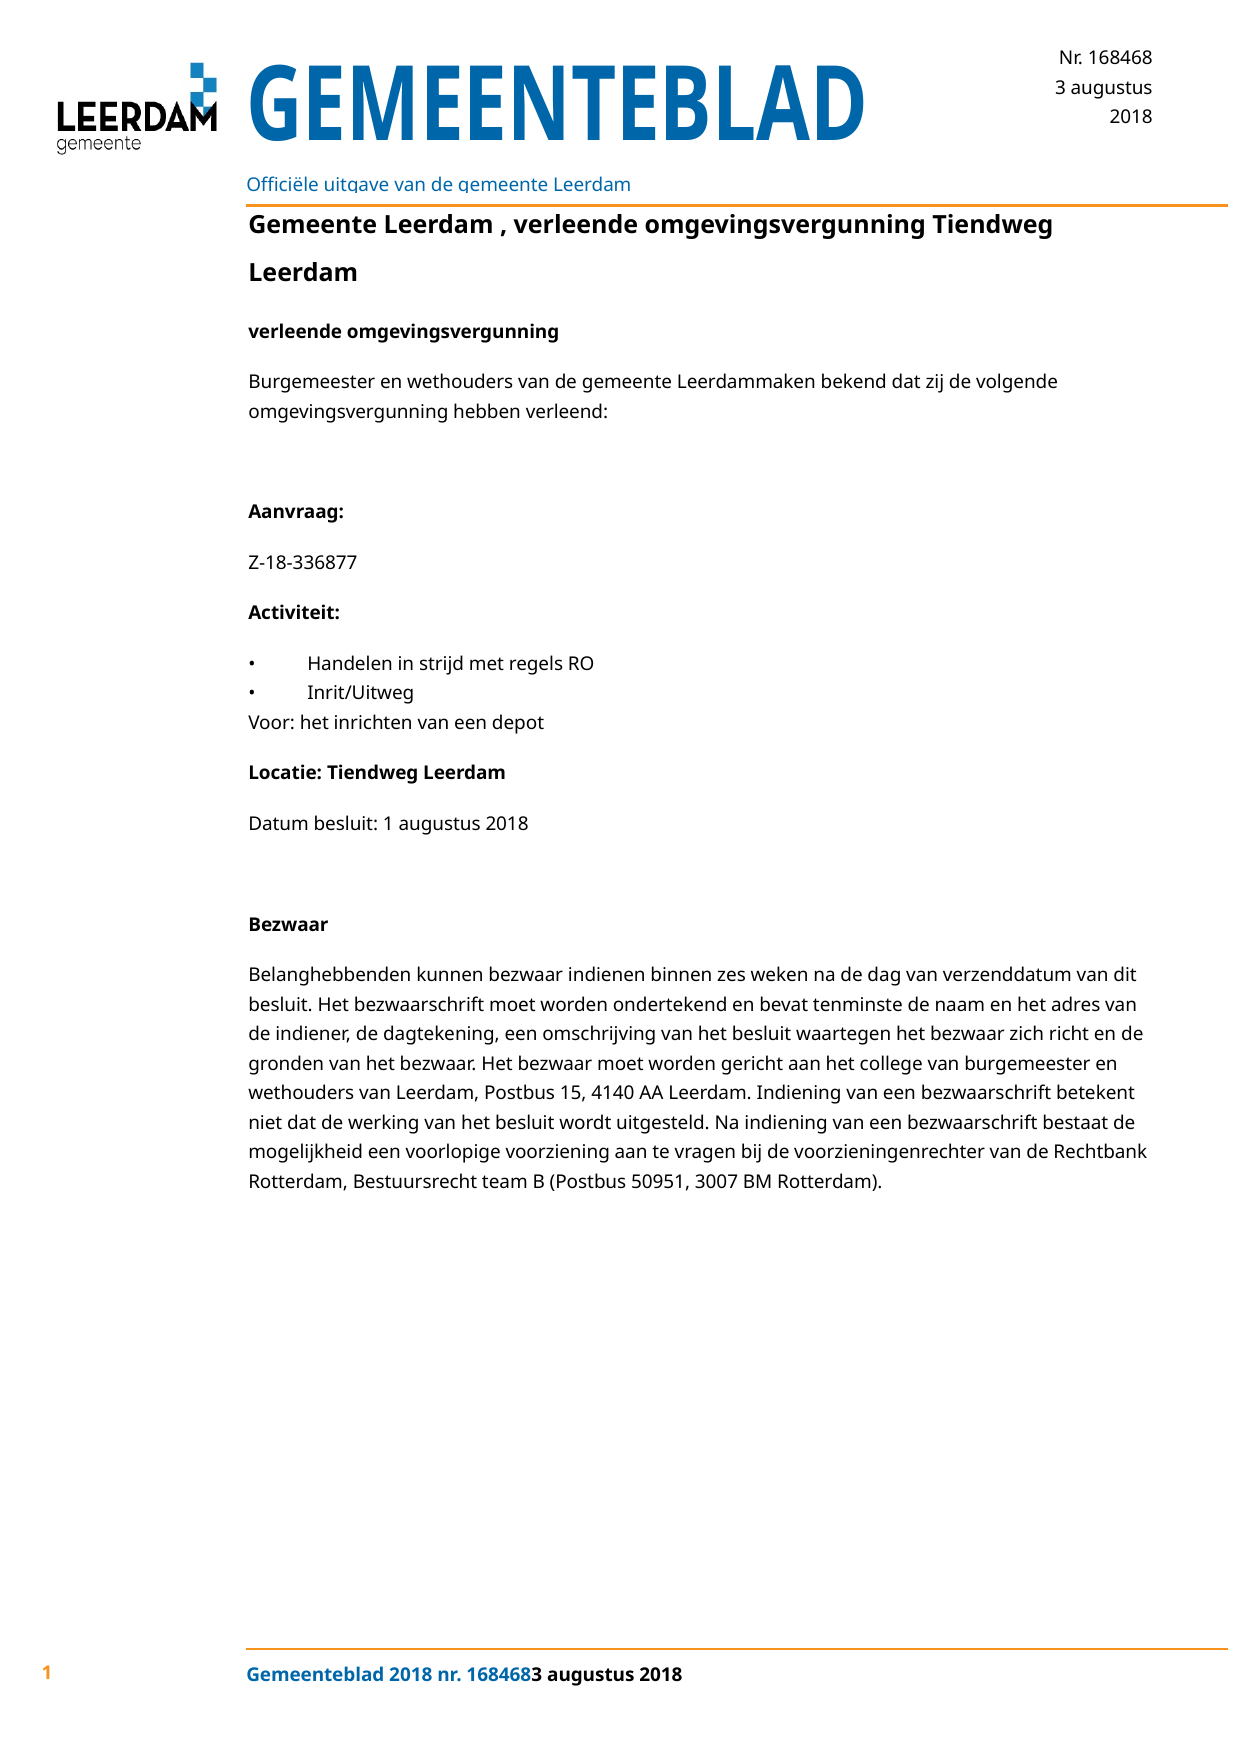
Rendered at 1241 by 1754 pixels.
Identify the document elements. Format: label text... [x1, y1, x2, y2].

text verleende omgevingsvergunning [248, 318, 1152, 344]
picture [41, 47, 231, 172]
text Belanghebbenden kunnen bezwaar indienen binnen zes weken na de dag van verzenddatum van dit besluit. Het bezwaarschrift moet worden ondertekend en bevat tenminste de naam en het adres van de indiener, de dagtekening, een omschrijving van het besluit waartegen het bezwaar zich richt en de gronden van het bezwaar. Het bezwaar moet worden gericht aan het college van burgemeester en wethouders van Leerdam, Postbus 15, 4140 AA Leerdam. Indiening van een bezwaarschrift betekent niet dat de werking van het besluit wordt uitgesteld. Na indiening van een bezwaarschrift bestaat de mogelijkheid een voorlopige voorziening aan te vragen bij de voorzieningenrechter van de Rechtbank Rotterdam, Bestuursrecht team B (Postbus 50951, 3007 BM Rotterdam). [248, 961, 1152, 1194]
text Activiteit: [248, 599, 1152, 625]
text Gemeente Leerdam , verleende omgevingsvergunning Tiendweg Leerdam [248, 207, 1152, 288]
text Datum besluit: 1 augustus 2018 [248, 810, 1152, 836]
text Aanvraag: [248, 499, 1152, 524]
list Inrit/Uitweg [248, 679, 1152, 705]
list Handelen in strijd met regels RO [248, 650, 1152, 676]
text Bezwaar [248, 911, 1152, 937]
text Z-18-336877 [248, 549, 1152, 575]
text Burgemeester en wethouders van de gemeente Leerdammaken bekend dat zij de volgende omgevingsvergunning hebben verleend: [248, 368, 1152, 424]
text Voor: het inrichten van een depot [248, 709, 1152, 735]
text Locatie: Tiendweg Leerdam [248, 759, 1152, 785]
